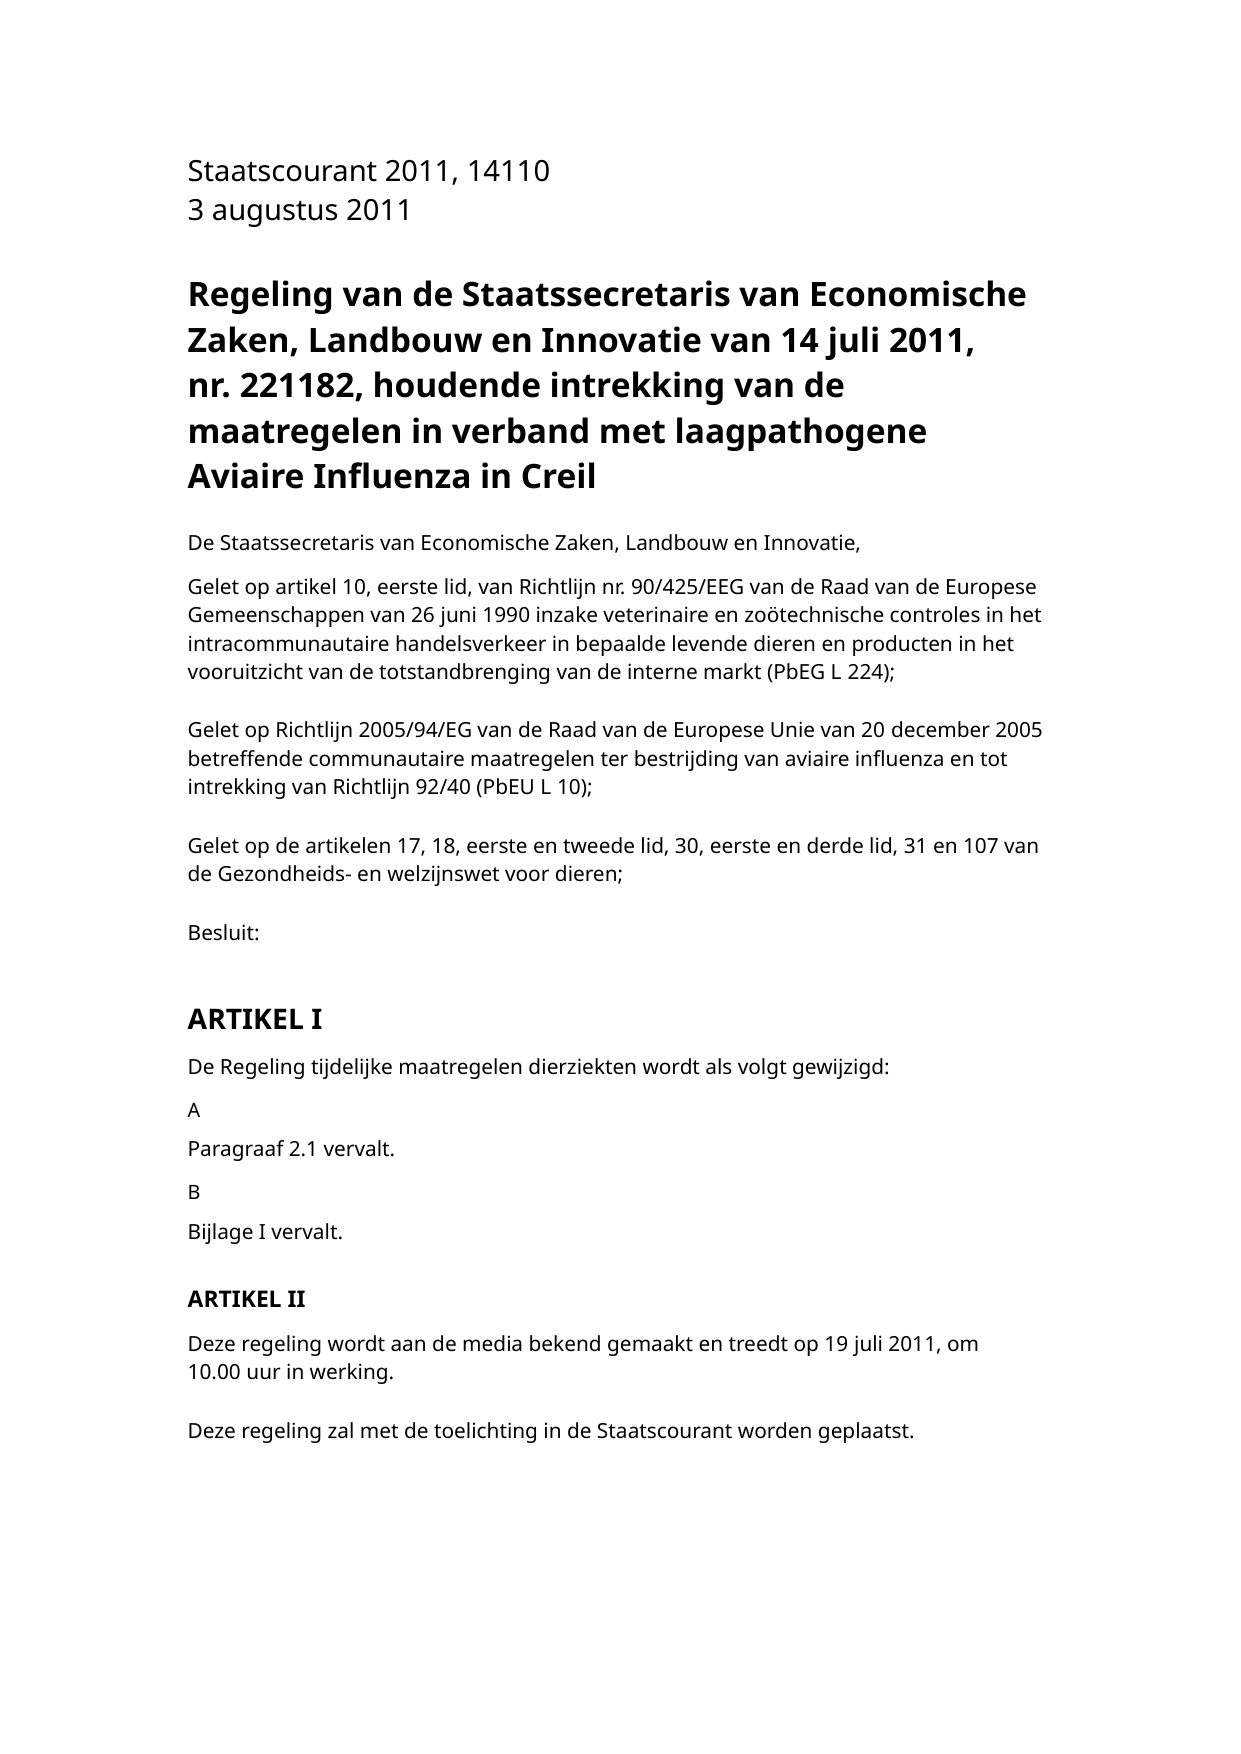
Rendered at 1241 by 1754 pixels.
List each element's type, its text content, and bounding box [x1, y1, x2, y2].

text Deze regeling wordt aan de media bekend gemaakt en treedt op 19 juli 2011, om 10.00 uur in werking. [187, 1329, 1053, 1386]
text Besluit: [187, 918, 1053, 946]
text 3 augustus 2011 [187, 190, 1053, 229]
text Staatscourant 2011, 14110 [187, 150, 1053, 190]
text De Regeling tijdelijke maatregelen dierziekten wordt als volgt gewijzigd: [187, 1052, 1053, 1081]
text B [187, 1178, 1053, 1205]
subtitle Regeling van de Staatssecretaris van Economische Zaken, Landbouw en Innovatie van 14 juli 2011, nr. 221182, houdende intrekking van de maatregelen in verband met laagpathogene Aviaire Influenza in Creil [187, 271, 1053, 498]
text A [187, 1096, 1053, 1123]
text Gelet op artikel 10, eerste lid, van Richtlijn nr. 90/425/EEG van de Raad van de Europese Gemeenschappen van 26 juni 1990 inzake veterinaire en zoötechnische controles in het intracommunautaire handelsverkeer in bepaalde levende dieren en producten in het vooruitzicht van de totstandbrenging van de interne markt (PbEG L 224); [187, 572, 1053, 686]
text Bijlage I vervalt. [187, 1217, 1053, 1245]
subtitle ARTIKEL II [187, 1283, 1053, 1314]
text Deze regeling zal met de toelichting in de Staatscourant worden geplaatst. [187, 1416, 1053, 1444]
subtitle ARTIKEL I [187, 999, 1053, 1037]
text Gelet op Richtlijn 2005/94/EG van de Raad van de Europese Unie van 20 december 2005 betreffende communautaire maatregelen ter bestrijding van aviaire influenza en tot intrekking van Richtlijn 92/40 (PbEU L 10); [187, 716, 1053, 801]
text Gelet op de artikelen 17, 18, eerste en tweede lid, 30, eerste en derde lid, 31 en 107 van de Gezondheids- en welzijnswet voor dieren; [187, 831, 1053, 888]
text Paragraaf 2.1 vervalt. [187, 1134, 1053, 1163]
text De Staatssecretaris van Economische Zaken, Landbouw en Innovatie, [187, 528, 1053, 557]
